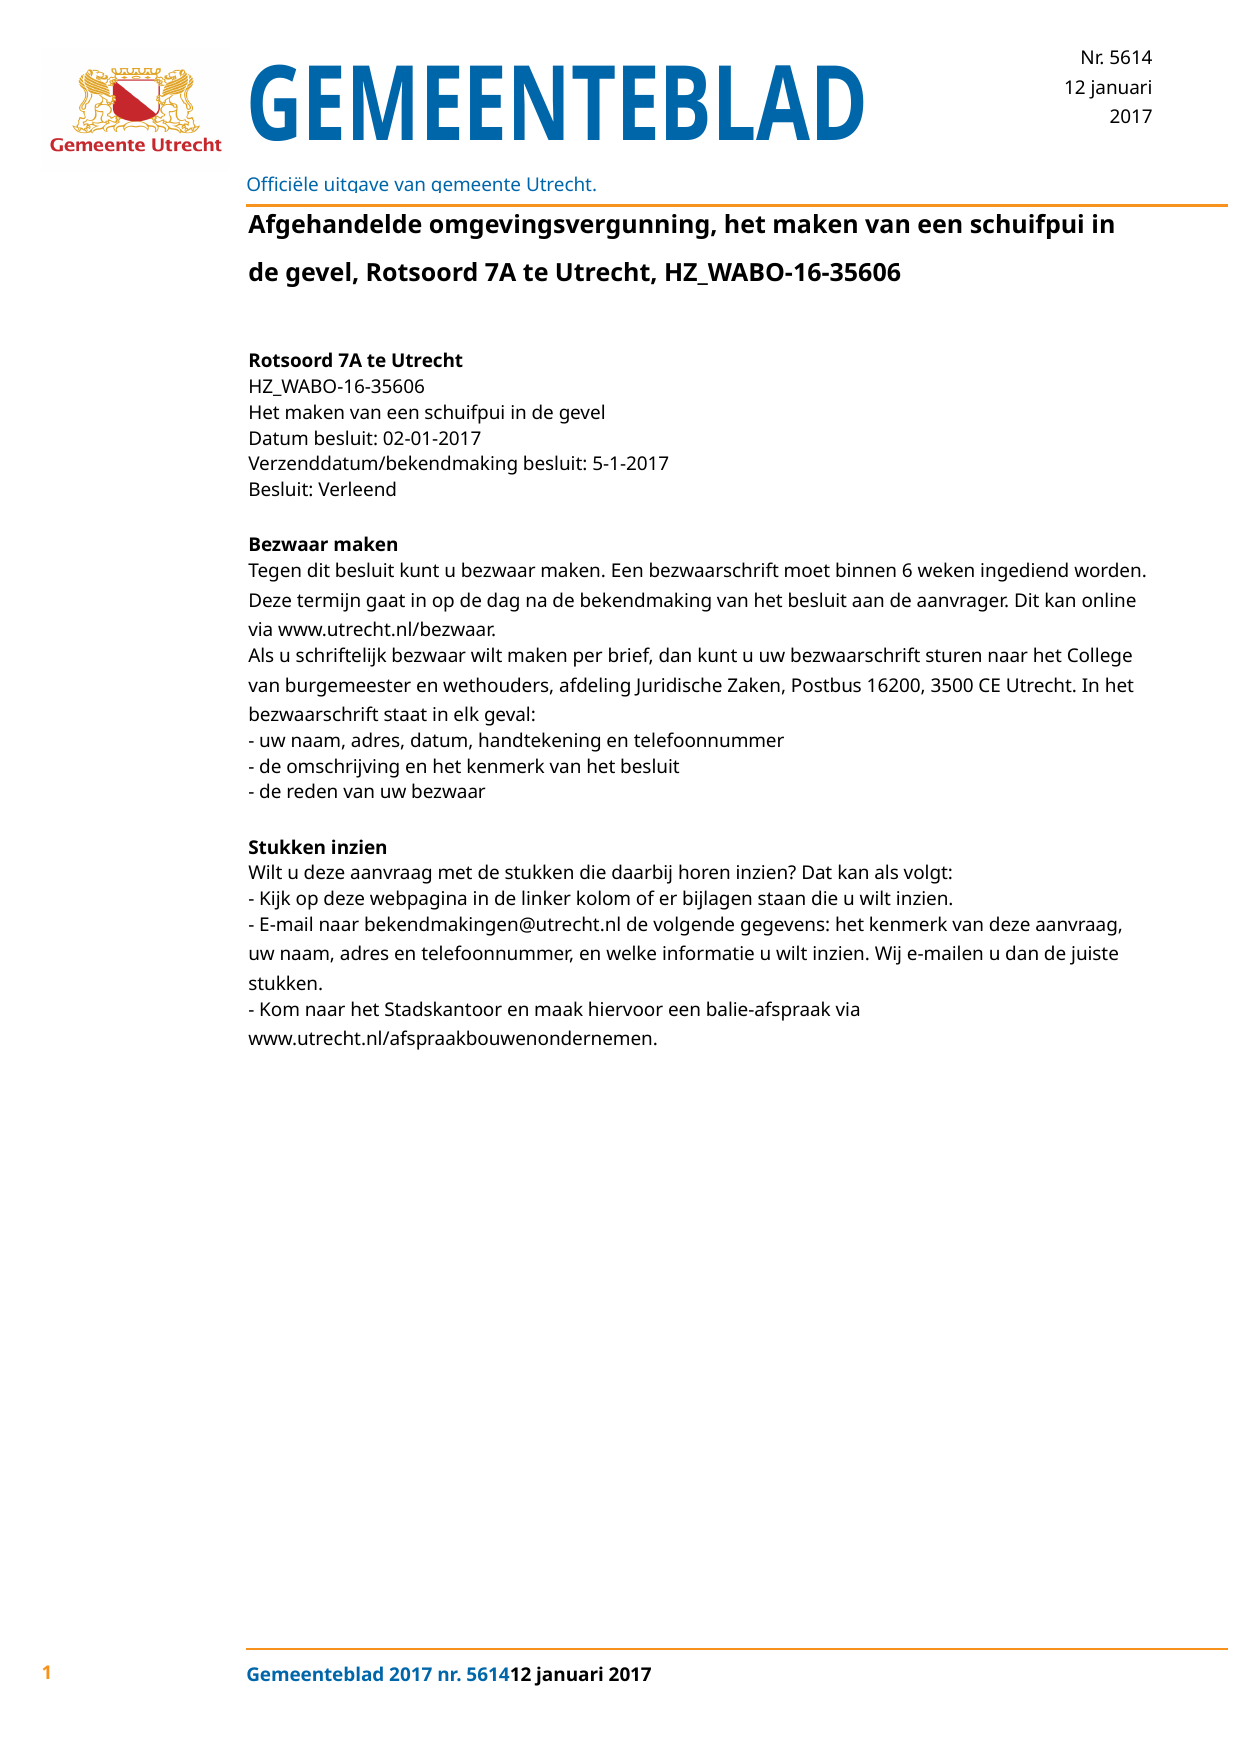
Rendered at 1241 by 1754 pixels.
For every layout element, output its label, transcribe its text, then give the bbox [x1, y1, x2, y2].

picture [41, 47, 231, 172]
table_cell Datum besluit: 02-01-2017 [248, 425, 1152, 451]
table_cell Bezwaar maken [248, 532, 1152, 557]
table_cell Besluit: Verleend [248, 476, 1152, 532]
text Afgehandelde omgevingsvergunning, het maken van een schuifpui in de gevel, Rotsoord 7A te Utrecht, HZ_WABO-16-35606 [248, 207, 1152, 288]
table_cell HZ_WABO-16-35606 [248, 373, 1152, 399]
table_cell - Kijk op deze webpagina in de linker kolom of er bijlagen staan die u wilt inzien. [248, 885, 1152, 911]
table_cell Stukken inzien [248, 834, 1152, 859]
table_cell - E-mail naar bekendmakingen@utrecht.nl de volgende gegevens: het kenmerk van deze aanvraag, uw naam, adres en telefoonnummer, en welke informatie u wilt inzien. Wij e-mailen u dan de juiste stukken. [248, 911, 1152, 996]
table_cell - de omschrijving en het kenmerk van het besluit [248, 753, 1152, 778]
table_cell Als u schriftelijk bezwaar wilt maken per brief, dan kunt u uw bezwaarschrift sturen naar het College van burgemeester en wethouders, afdeling Juridische Zaken, Postbus 16200, 3500 CE Utrecht. In het bezwaarschrift staat in elk geval: [248, 642, 1152, 727]
table_header Rotsoord 7A te Utrecht [248, 348, 1152, 373]
table_cell Verzenddatum/bekendmaking besluit: 5-1-2017 [248, 451, 1152, 476]
table_cell Wilt u deze aanvraag met de stukken die daarbij horen inzien? Dat kan als volgt: [248, 860, 1152, 885]
table_cell Het maken van een schuifpui in de gevel [248, 399, 1152, 425]
table_cell - de reden van uw bezwaar [248, 779, 1152, 834]
table_cell - Kom naar het Stadskantoor en maak hiervoor een balie-afspraak via www.utrecht.nl/afspraakbouwenondernemen. [248, 996, 1152, 1051]
table_cell - uw naam, adres, datum, handtekening en telefoonnummer [248, 727, 1152, 753]
table_cell Tegen dit besluit kunt u bezwaar maken. Een bezwaarschrift moet binnen 6 weken ingediend worden. Deze termijn gaat in op de dag na de bekendmaking van het besluit aan de aanvrager. Dit kan online via www.utrecht.nl/bezwaar. [248, 557, 1152, 642]
